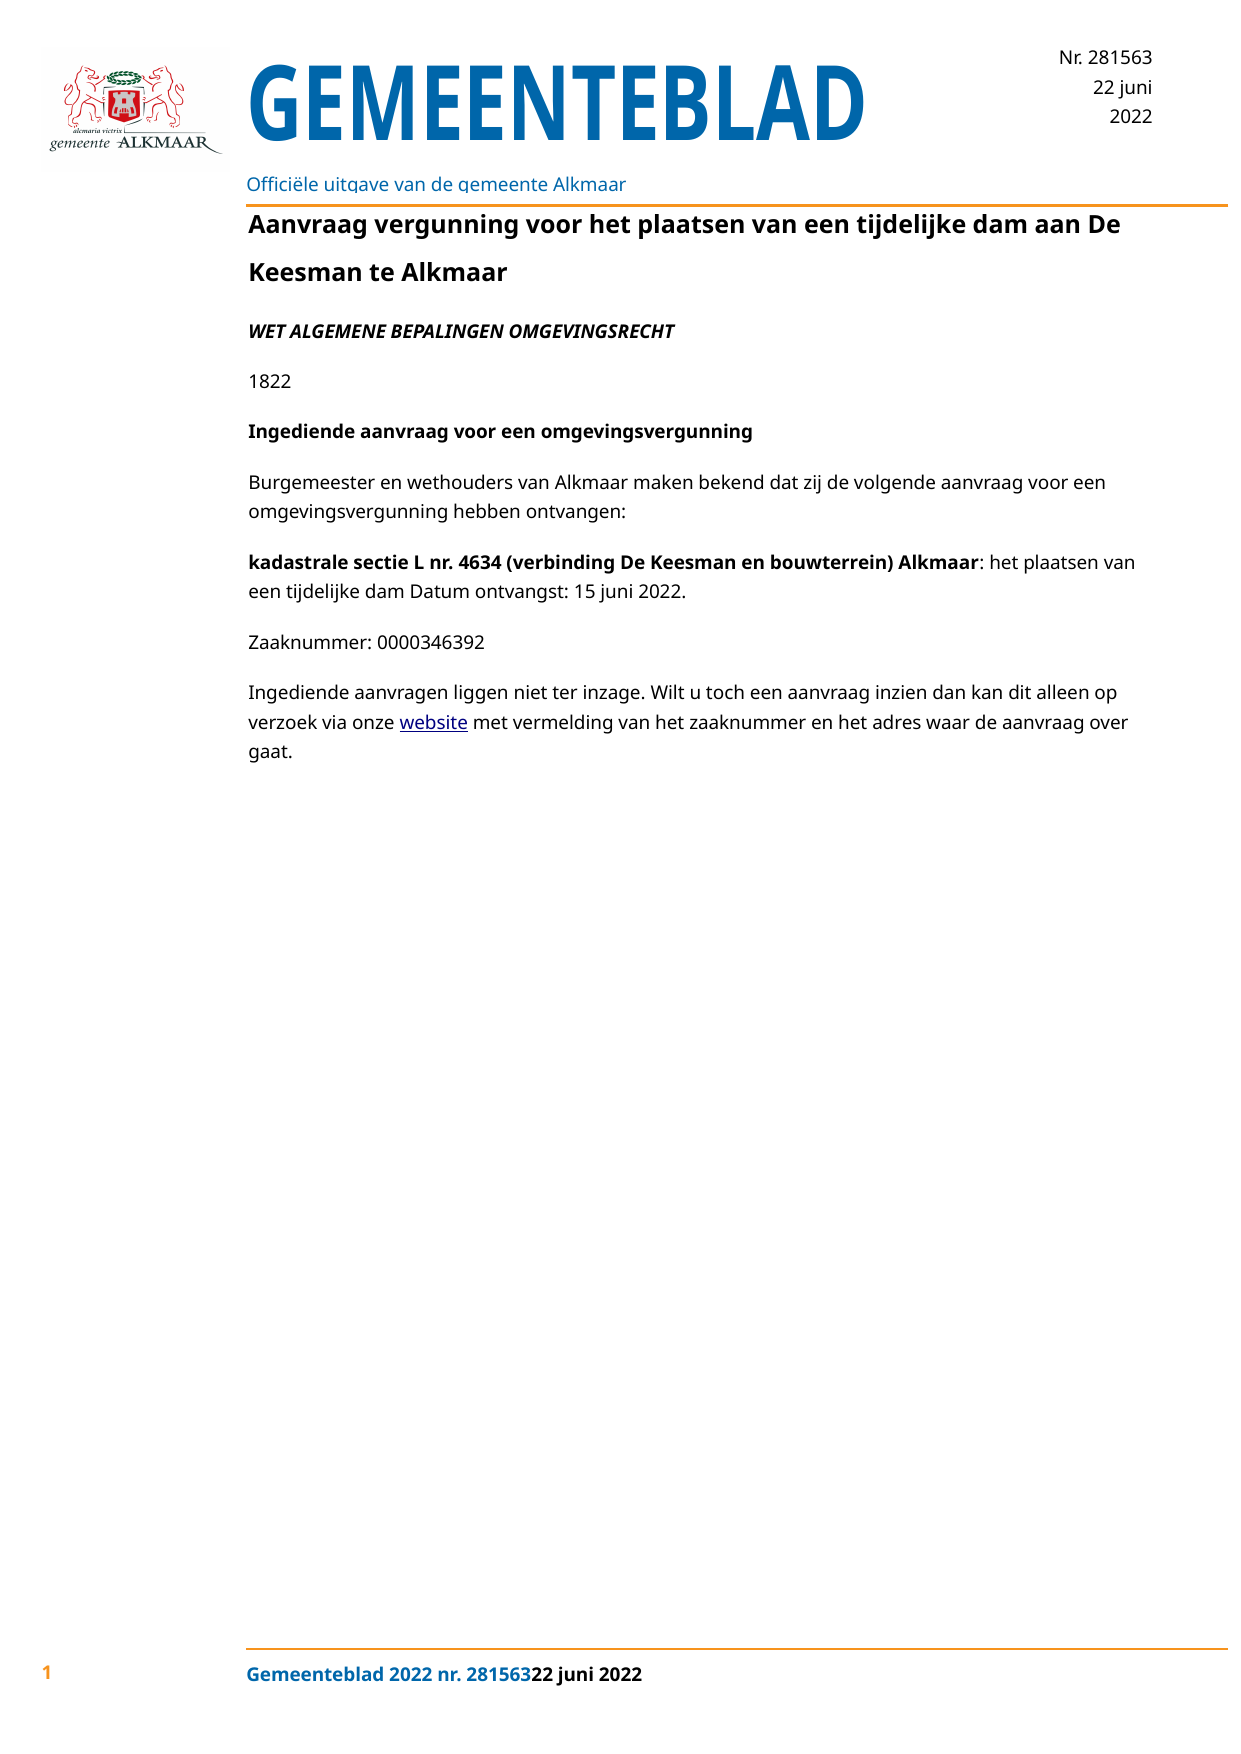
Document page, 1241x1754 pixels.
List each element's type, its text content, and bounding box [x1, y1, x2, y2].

text Ingediende aanvragen liggen niet ter inzage. Wilt u toch een aanvraag inzien dan kan dit alleen op verzoek via onze website met vermelding van het zaaknummer en het adres waar de aanvraag over gaat. [248, 679, 1152, 764]
text Burgemeester en wethouders van Alkmaar maken bekend dat zij de volgende aanvraag voor een omgevingsvergunning hebben ontvangen: [248, 469, 1152, 524]
text Aanvraag vergunning voor het plaatsen van een tijdelijke dam aan De Keesman te Alkmaar [248, 207, 1152, 288]
text kadastrale sectie L nr. 4634 (verbinding De Keesman en bouwterrein) Alkmaar: het plaatsen van een tijdelijke dam Datum ontvangst: 15 juni 2022. [248, 549, 1152, 604]
text 1822 [248, 368, 1152, 394]
picture [41, 47, 231, 172]
text WET ALGEMENE BEPALINGEN OMGEVINGSRECHT [248, 318, 1152, 344]
text Ingediende aanvraag voor een omgevingsvergunning [248, 419, 1152, 444]
text Zaaknummer: 0000346392 [248, 629, 1152, 655]
